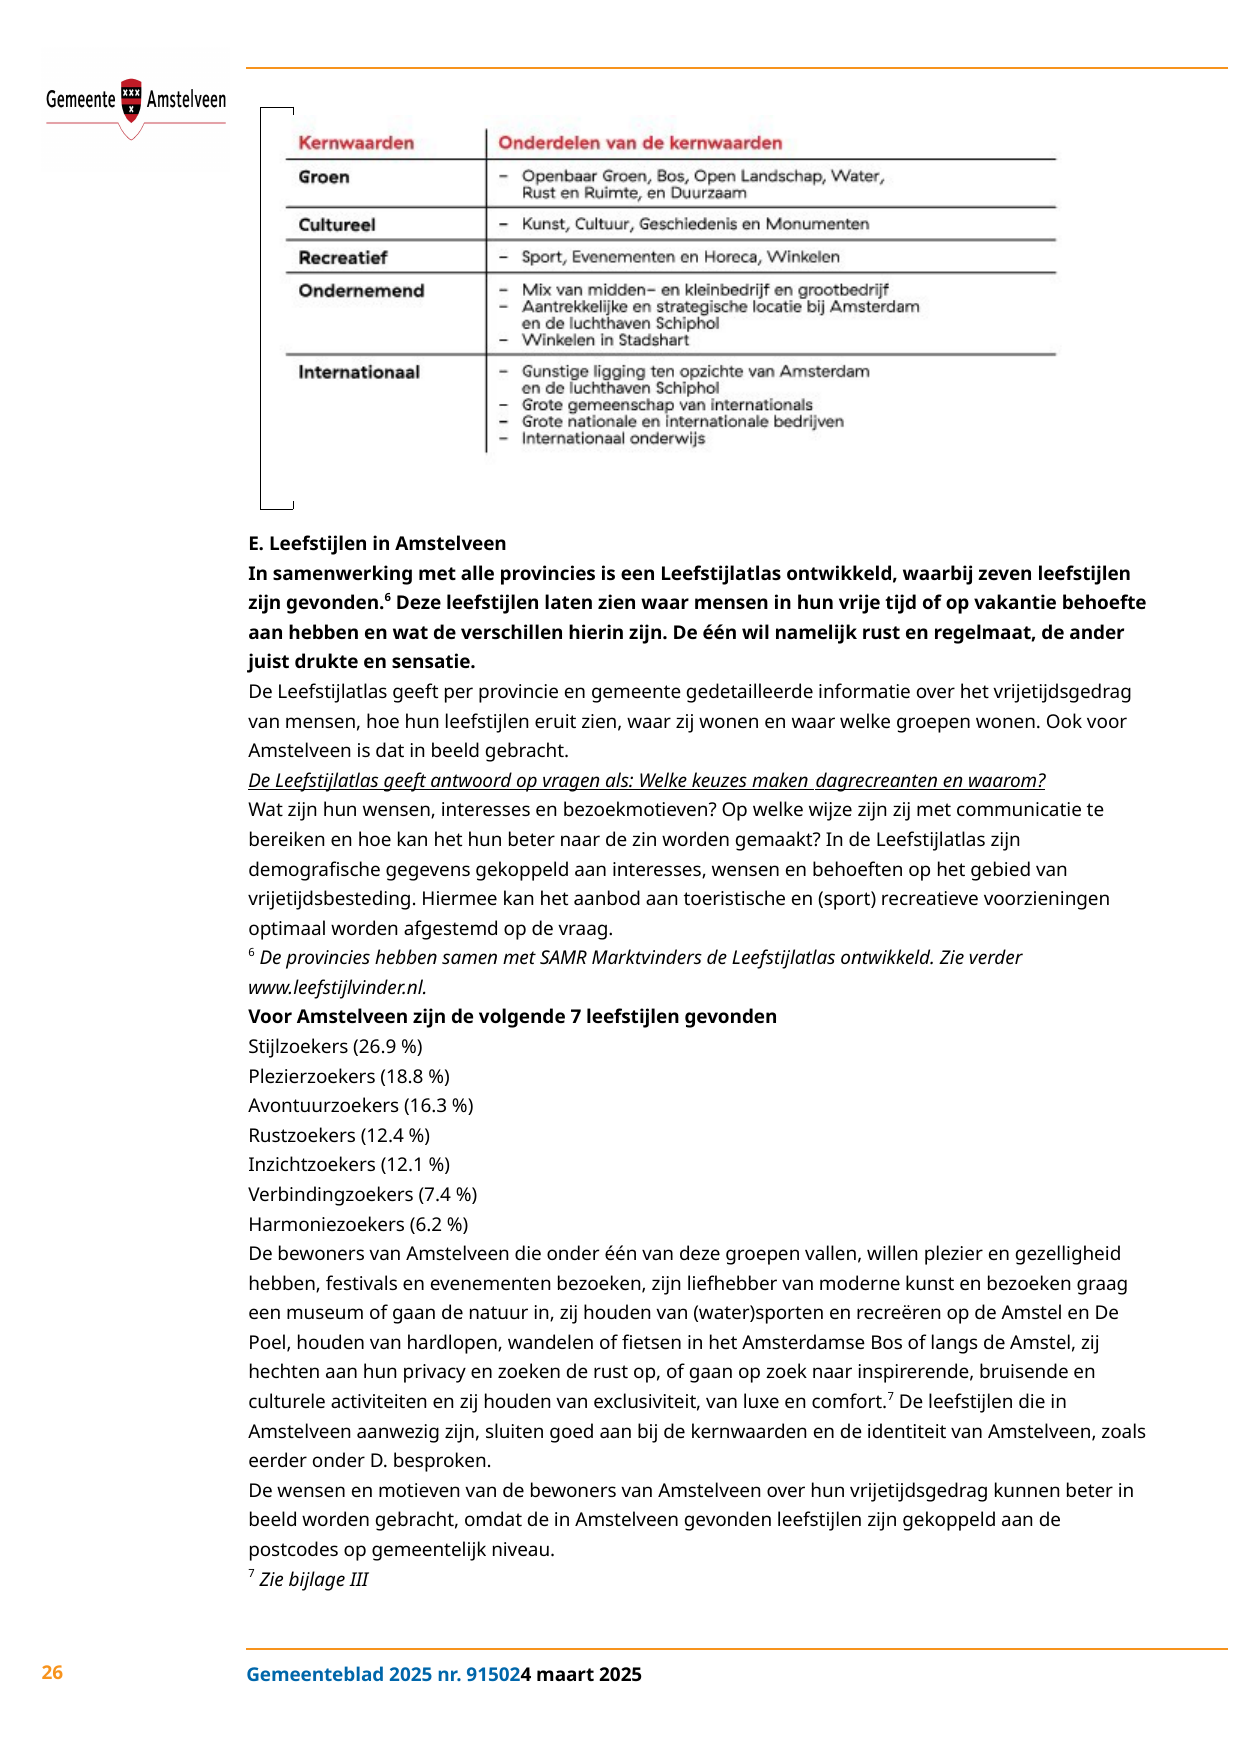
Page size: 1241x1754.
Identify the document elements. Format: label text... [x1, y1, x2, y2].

text Inzichtzoekers (12.1 %) [248, 1152, 1152, 1177]
text 7 Zie bijlage III [248, 1566, 1152, 1592]
text De bewoners van Amstelveen die onder één van deze groepen vallen, willen plezier en gezelligheid hebben, festivals en evenementen bezoeken, zijn liefhebber van moderne kunst en bezoeken graag een museum of gaan de natuur in, zij houden van (water)sporten en recreëren op de Amstel en De Poel, houden van hardlopen, wandelen of fietsen in het Amsterdamse Bos of langs de Amstel, zij hechten aan hun privacy en zoeken de rust op, of gaan op zoek naar inspirerende, bruisende en culturele activiteiten en zij houden van exclusiviteit, van luxe en comfort.7 De leefstijlen die in Amstelveen aanwezig zijn, sluiten goed aan bij de kernwaarden en de identiteit van Amstelveen, zoals eerder onder D. besproken. [248, 1240, 1152, 1473]
text Plezierzoekers (18.8 %) [248, 1063, 1152, 1089]
text Verbindingzoekers (7.4 %) [248, 1181, 1152, 1207]
text De Leefstijlatlas geeft antwoord op vragen als: Welke keuzes maken dagrecreanten en waarom? [248, 767, 1152, 793]
text Voor Amstelveen zijn de volgende 7 leefstijlen gevonden [248, 1004, 1152, 1029]
text Avontuurzoekers (16.3 %) [248, 1092, 1152, 1118]
picture [268, 115, 1104, 501]
text Wat zijn hun wensen, interesses en bezoekmotieven? Op welke wijze zijn zij met communicatie te bereiken en hoe kan het hun beter naar de zin worden gemaakt? In de Leefstijlatlas zijn demografische gegevens gekoppeld aan interesses, wensen en behoeften op het gebied van vrijetijdsbesteding. Hiermee kan het aanbod aan toeristische en (sport) recreatieve voorzieningen optimaal worden afgestemd op de vraag. [248, 797, 1152, 941]
text Stijlzoekers (26.9 %) [248, 1033, 1152, 1059]
text 6 De provincies hebben samen met SAMR Marktvinders de Leefstijlatlas ontwikkeld. Zie verder www.leefstijlvinder.nl. [248, 944, 1152, 1000]
text De Leefstijlatlas geeft per provincie en gemeente gedetailleerde informatie over het vrijetijdsgedrag van mensen, hoe hun leefstijlen eruit zien, waar zij wonen en waar welke groepen wonen. Ook voor Amstelveen is dat in beeld gebracht. [248, 678, 1152, 763]
text In samenwerking met alle provincies is een Leefstijlatlas ontwikkeld, waarbij zeven leefstijlen zijn gevonden.6 Deze leefstijlen laten zien waar mensen in hun vrije tijd of op vakantie behoefte aan hebben en wat de verschillen hierin zijn. De één wil namelijk rust en regelmaat, de ander juist drukte en sensatie. [248, 560, 1152, 674]
picture [41, 47, 231, 172]
text De wensen en motieven van de bewoners van Amstelveen over hun vrijetijdsgedrag kunnen beter in beeld worden gebracht, omdat de in Amstelveen gevonden leefstijlen zijn gekoppeld aan de postcodes op gemeentelijk niveau. [248, 1477, 1152, 1562]
text Rustzoekers (12.4 %) [248, 1122, 1152, 1148]
text Harmoniezoekers (6.2 %) [248, 1211, 1152, 1237]
text E. Leefstijlen in Amstelveen [248, 530, 1152, 556]
